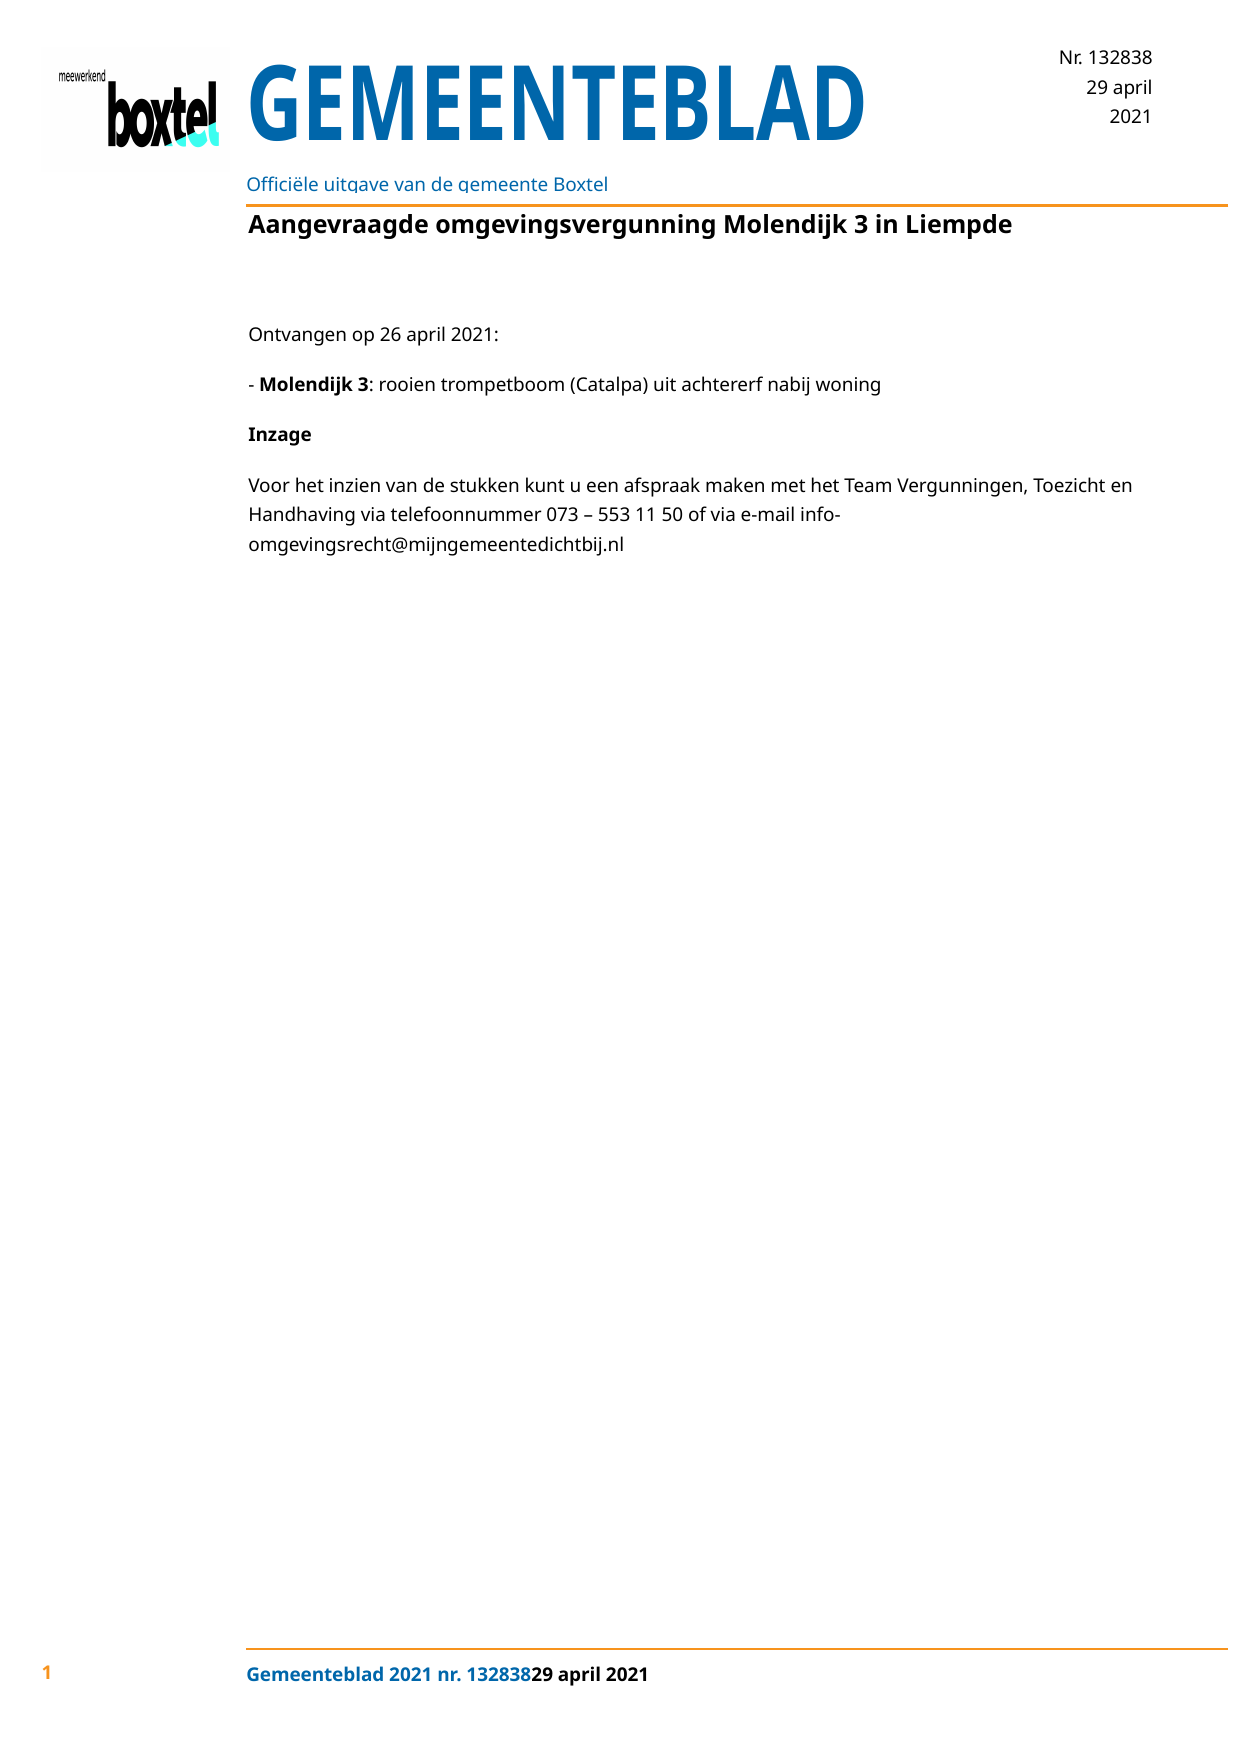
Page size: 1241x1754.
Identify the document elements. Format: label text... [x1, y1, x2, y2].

picture [41, 47, 231, 172]
text Ontvangen op 26 april 2021: [248, 321, 1152, 346]
text Voor het inzien van de stukken kunt u een afspraak maken met het Team Vergunningen, Toezicht en Handhaving via telefoonnummer 073 – 553 11 50 of via e-mail info-omgevingsrecht@mijngemeentedichtbij.nl [248, 472, 1152, 557]
text Aangevraagde omgevingsvergunning Molendijk 3 in Liempde [248, 207, 1152, 241]
text Inzage [248, 422, 1152, 447]
text - Molendijk 3: rooien trompetboom (Catalpa) uit achtererf nabij woning [248, 371, 1152, 397]
